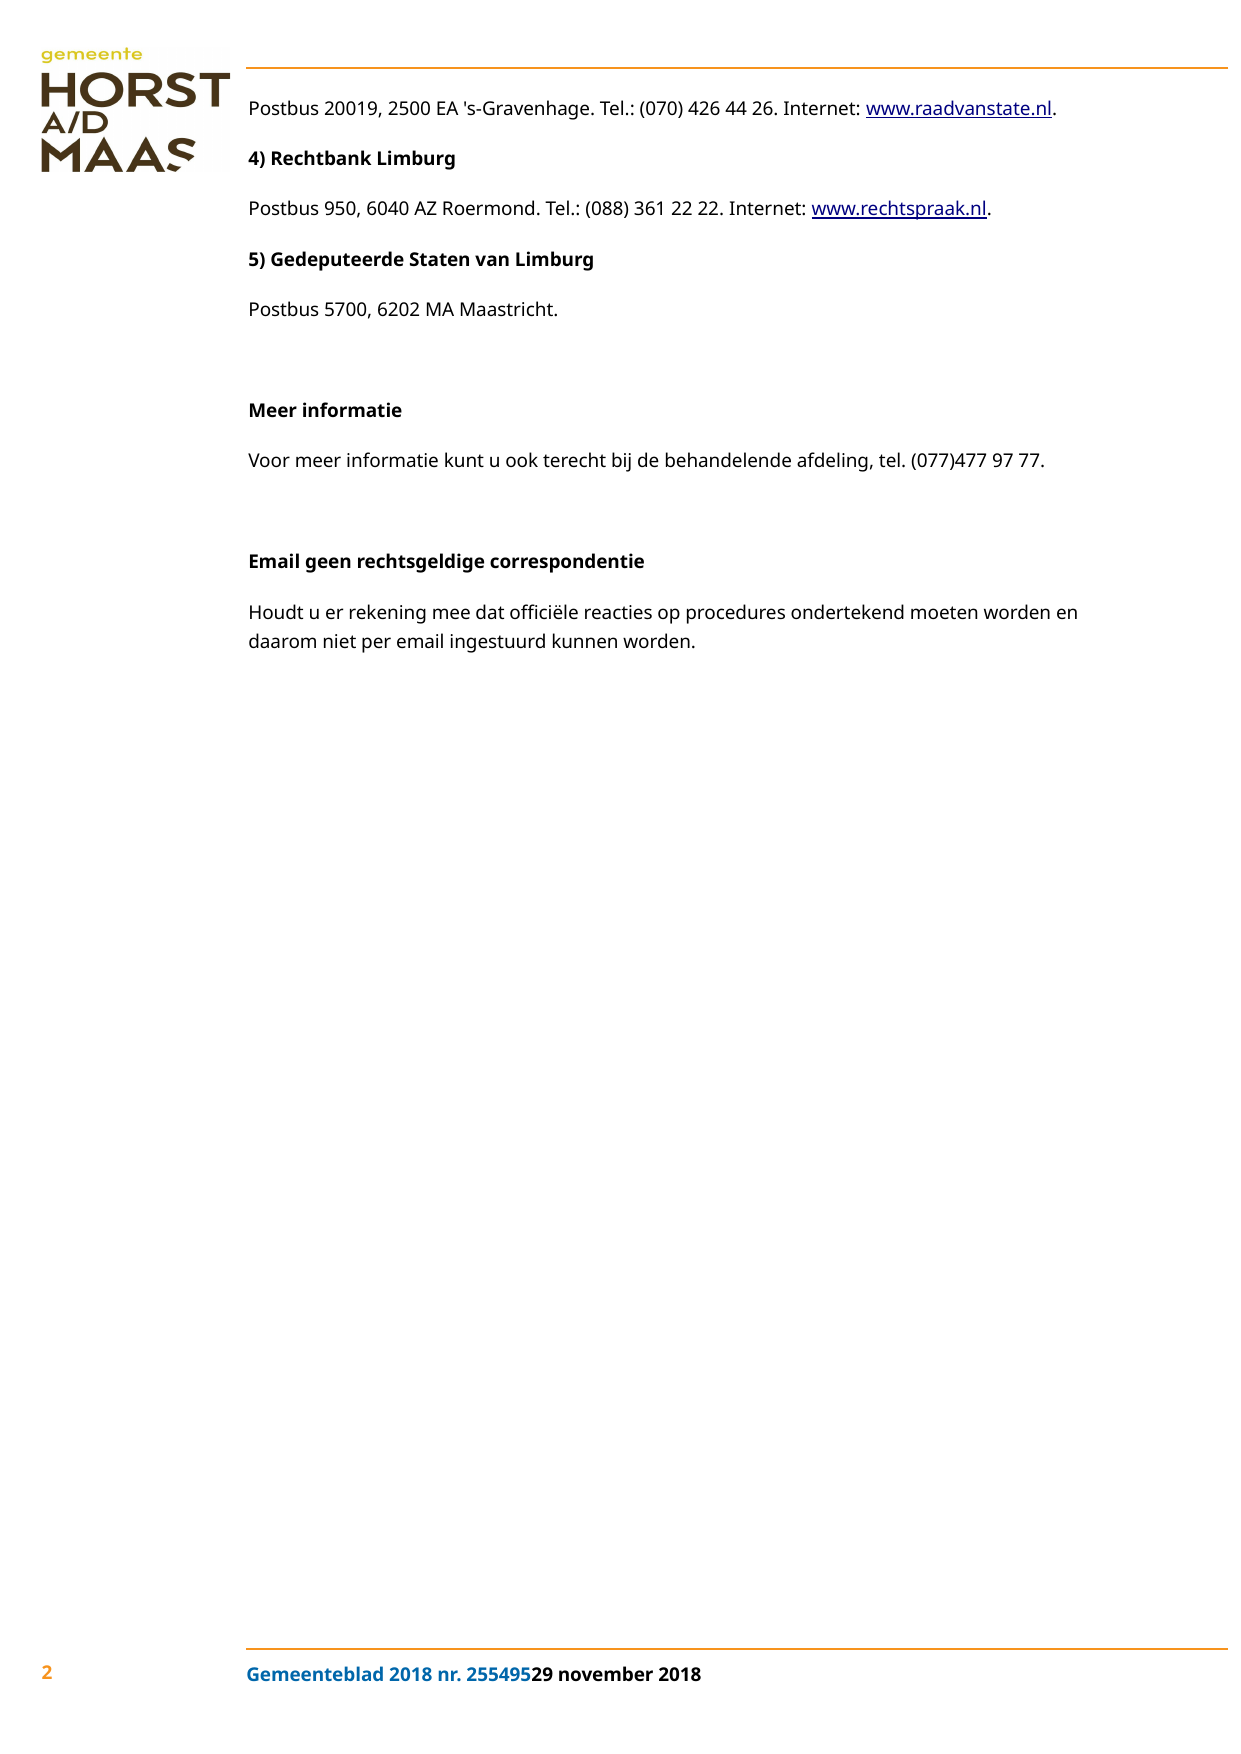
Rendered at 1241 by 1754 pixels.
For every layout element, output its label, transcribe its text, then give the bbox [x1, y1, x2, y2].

text 4) Rechtbank Limburg [248, 145, 1152, 171]
text Email geen rechtsgeldige correspondentie [248, 548, 1152, 574]
text Houdt u er rekening mee dat officiële reacties op procedures ondertekend moeten worden en daarom niet per email ingestuurd kunnen worden. [248, 599, 1152, 654]
picture [41, 47, 231, 172]
text Postbus 20019, 2500 EA 's-Gravenhage. Tel.: (070) 426 44 26. Internet: www.raadvanstate.nl. [248, 95, 1152, 121]
text Meer informatie [248, 397, 1152, 423]
text Postbus 5700, 6202 MA Maastricht. [248, 296, 1152, 322]
text Postbus 950, 6040 AZ Roermond. Tel.: (088) 361 22 22. Internet: www.rechtspraak.nl. [248, 196, 1152, 221]
text 5) Gedeputeerde Staten van Limburg [248, 246, 1152, 272]
text Voor meer informatie kunt u ook terecht bij de behandelende afdeling, tel. (077)477 97 77. [248, 448, 1152, 473]
